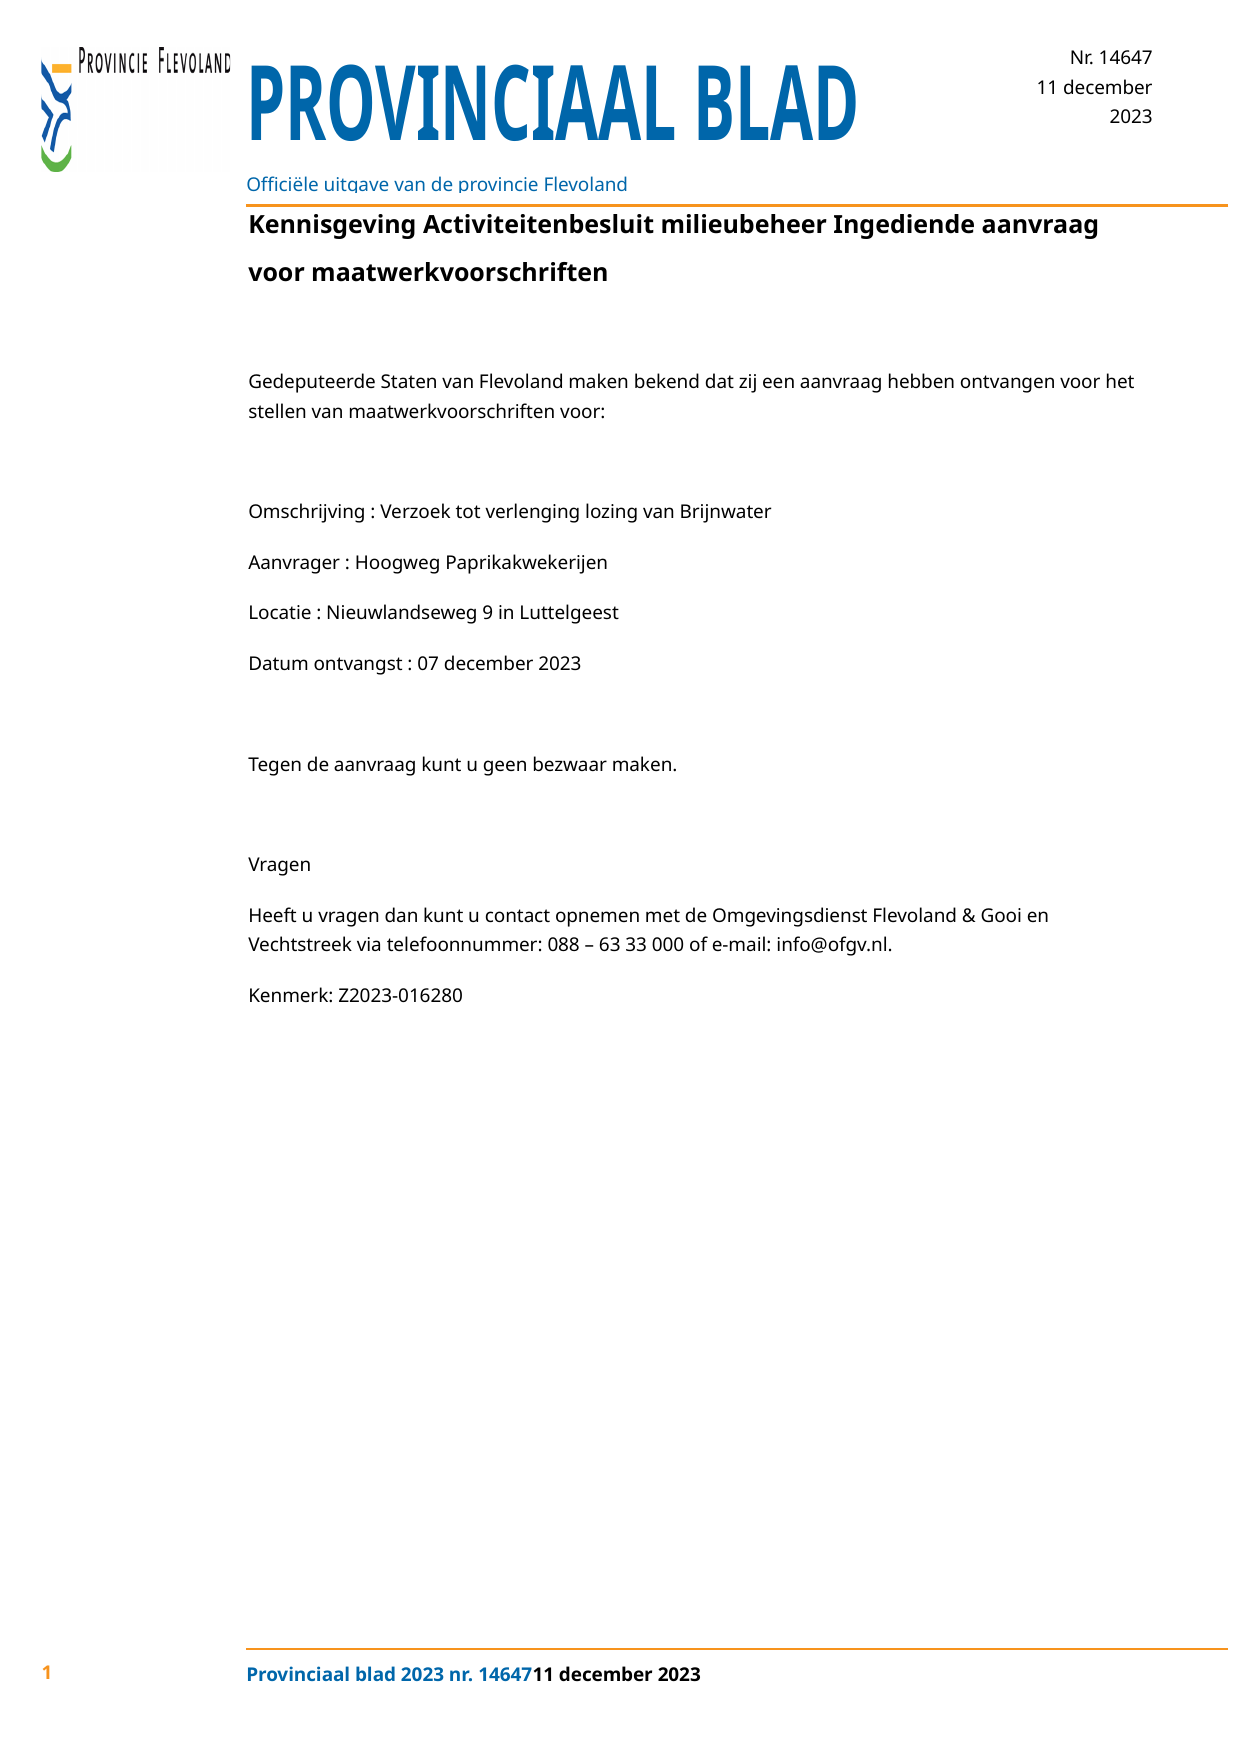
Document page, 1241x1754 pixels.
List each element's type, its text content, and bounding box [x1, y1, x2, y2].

text Gedeputeerde Staten van Flevoland maken bekend dat zij een aanvraag hebben ontvangen voor het stellen van maatwerkvoorschriften voor: [248, 368, 1152, 424]
text Aanvrager : Hoogweg Paprikakwekerijen [248, 549, 1152, 575]
text Locatie : Nieuwlandseweg 9 in Luttelgeest [248, 599, 1152, 625]
text Omschrijving : Verzoek tot verlenging lozing van Brijnwater [248, 499, 1152, 524]
text Kennisgeving Activiteitenbesluit milieubeheer Ingediende aanvraag voor maatwerkvoorschriften [248, 207, 1152, 288]
text Datum ontvangst : 07 december 2023 [248, 650, 1152, 676]
text Heeft u vragen dan kunt u contact opnemen met de Omgevingsdienst Flevoland & Gooi en Vechtstreek via telefoonnummer: 088 – 63 33 000 of e-mail: info@ofgv.nl. [248, 902, 1152, 957]
text Kenmerk: Z2023-016280 [248, 982, 1152, 1008]
picture [41, 47, 231, 172]
text Vragen [248, 852, 1152, 877]
text Tegen de aanvraag kunt u geen bezwaar maken. [248, 751, 1152, 777]
